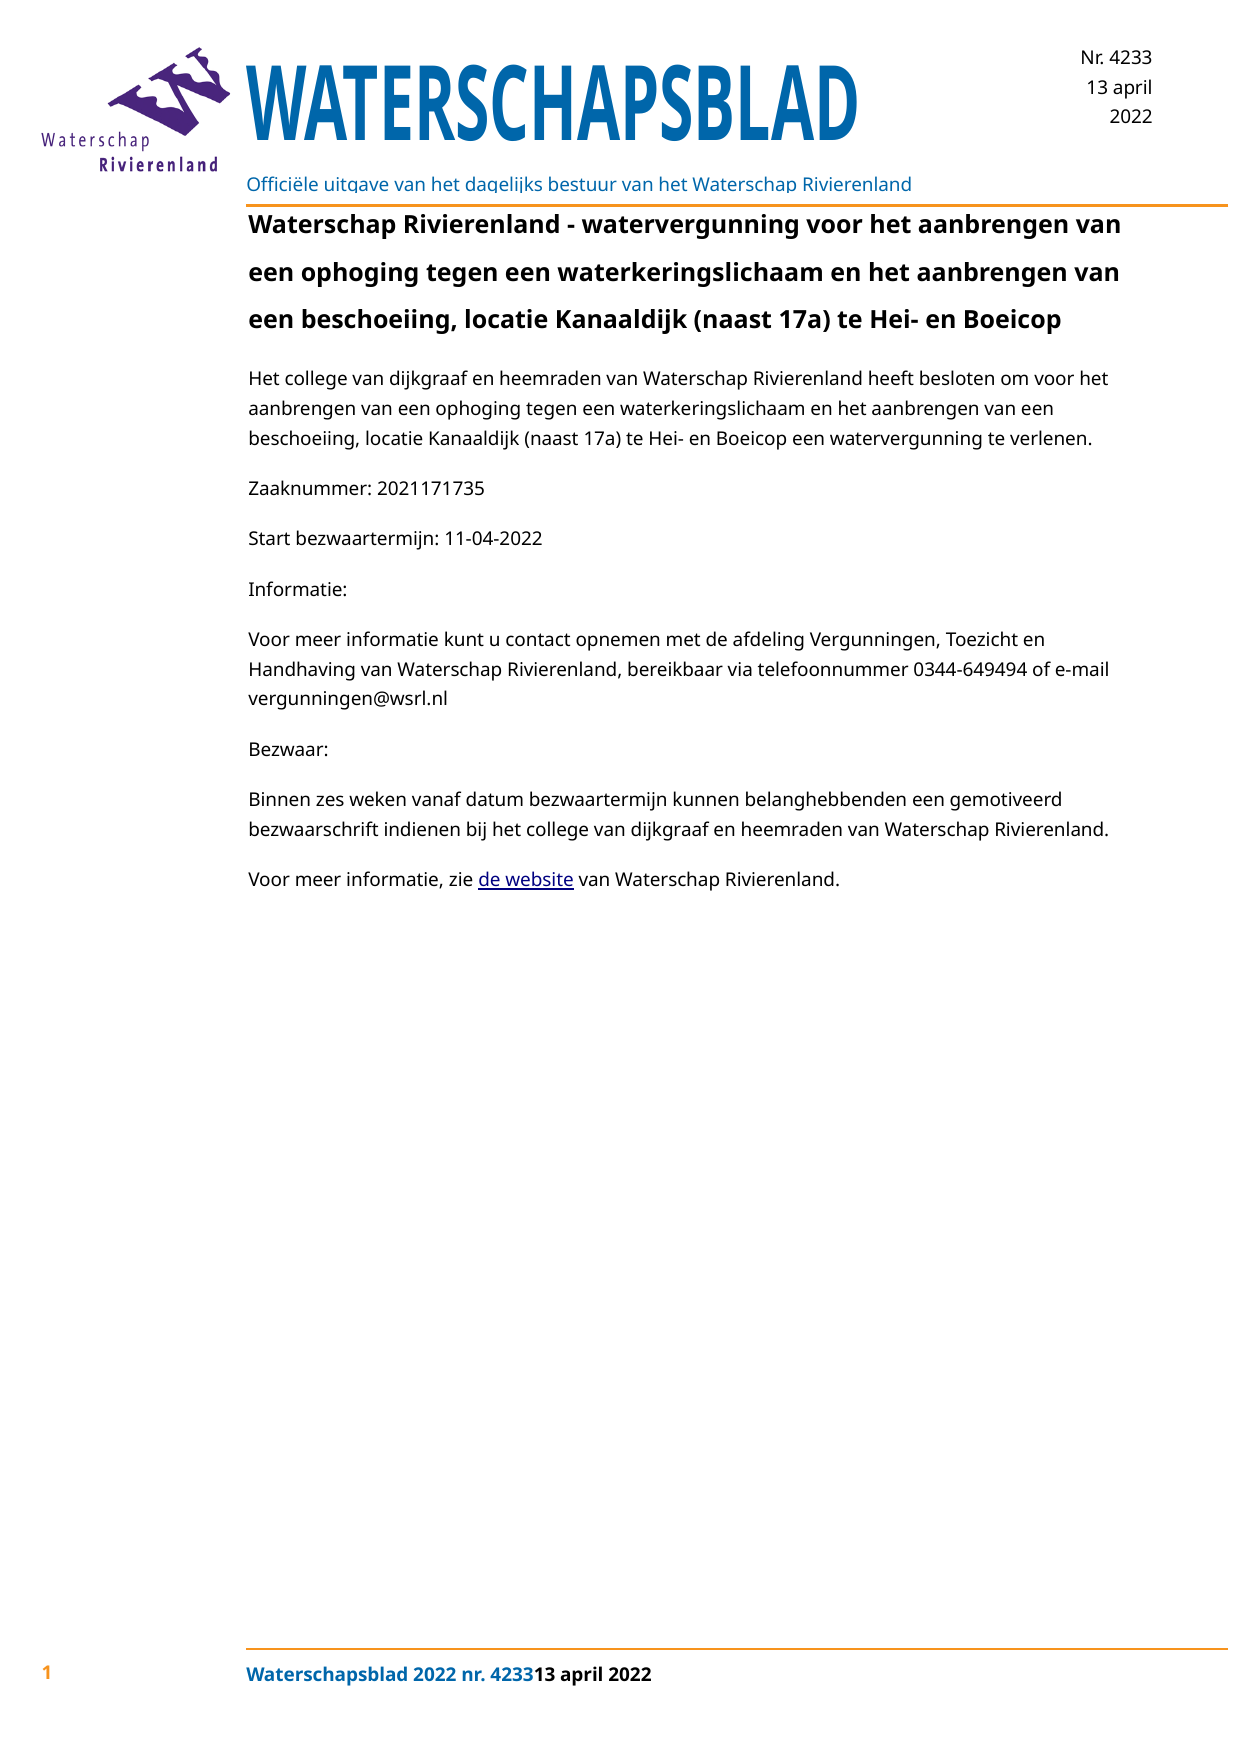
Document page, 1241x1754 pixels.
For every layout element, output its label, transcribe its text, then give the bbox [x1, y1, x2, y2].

text Zaaknummer: 2021171735 [248, 475, 1152, 501]
text Bezwaar: [248, 736, 1152, 762]
text Informatie: [248, 576, 1152, 602]
text Waterschap Rivierenland - watervergunning voor het aanbrengen van een ophoging tegen een waterkeringslichaam en het aanbrengen van een beschoeiing, locatie Kanaaldijk (naast 17a) te Hei- en Boeicop [248, 207, 1152, 336]
text Voor meer informatie kunt u contact opnemen met de afdeling Vergunningen, Toezicht en Handhaving van Waterschap Rivierenland, bereikbaar via telefoonnummer 0344-649494 of e-mail vergunningen@wsrl.nl [248, 626, 1152, 711]
text Voor meer informatie, zie de website van Waterschap Rivierenland. [248, 866, 1152, 892]
text Start bezwaartermijn: 11-04-2022 [248, 526, 1152, 551]
picture [41, 47, 231, 172]
text Het college van dijkgraaf en heemraden van Waterschap Rivierenland heeft besloten om voor het aanbrengen van een ophoging tegen een waterkeringslichaam en het aanbrengen van een beschoeiing, locatie Kanaaldijk (naast 17a) te Hei- en Boeicop een watervergunning te verlenen. [248, 366, 1152, 450]
text Binnen zes weken vanaf datum bezwaartermijn kunnen belanghebbenden een gemotiveerd bezwaarschrift indienen bij het college van dijkgraaf en heemraden van Waterschap Rivierenland. [248, 786, 1152, 842]
